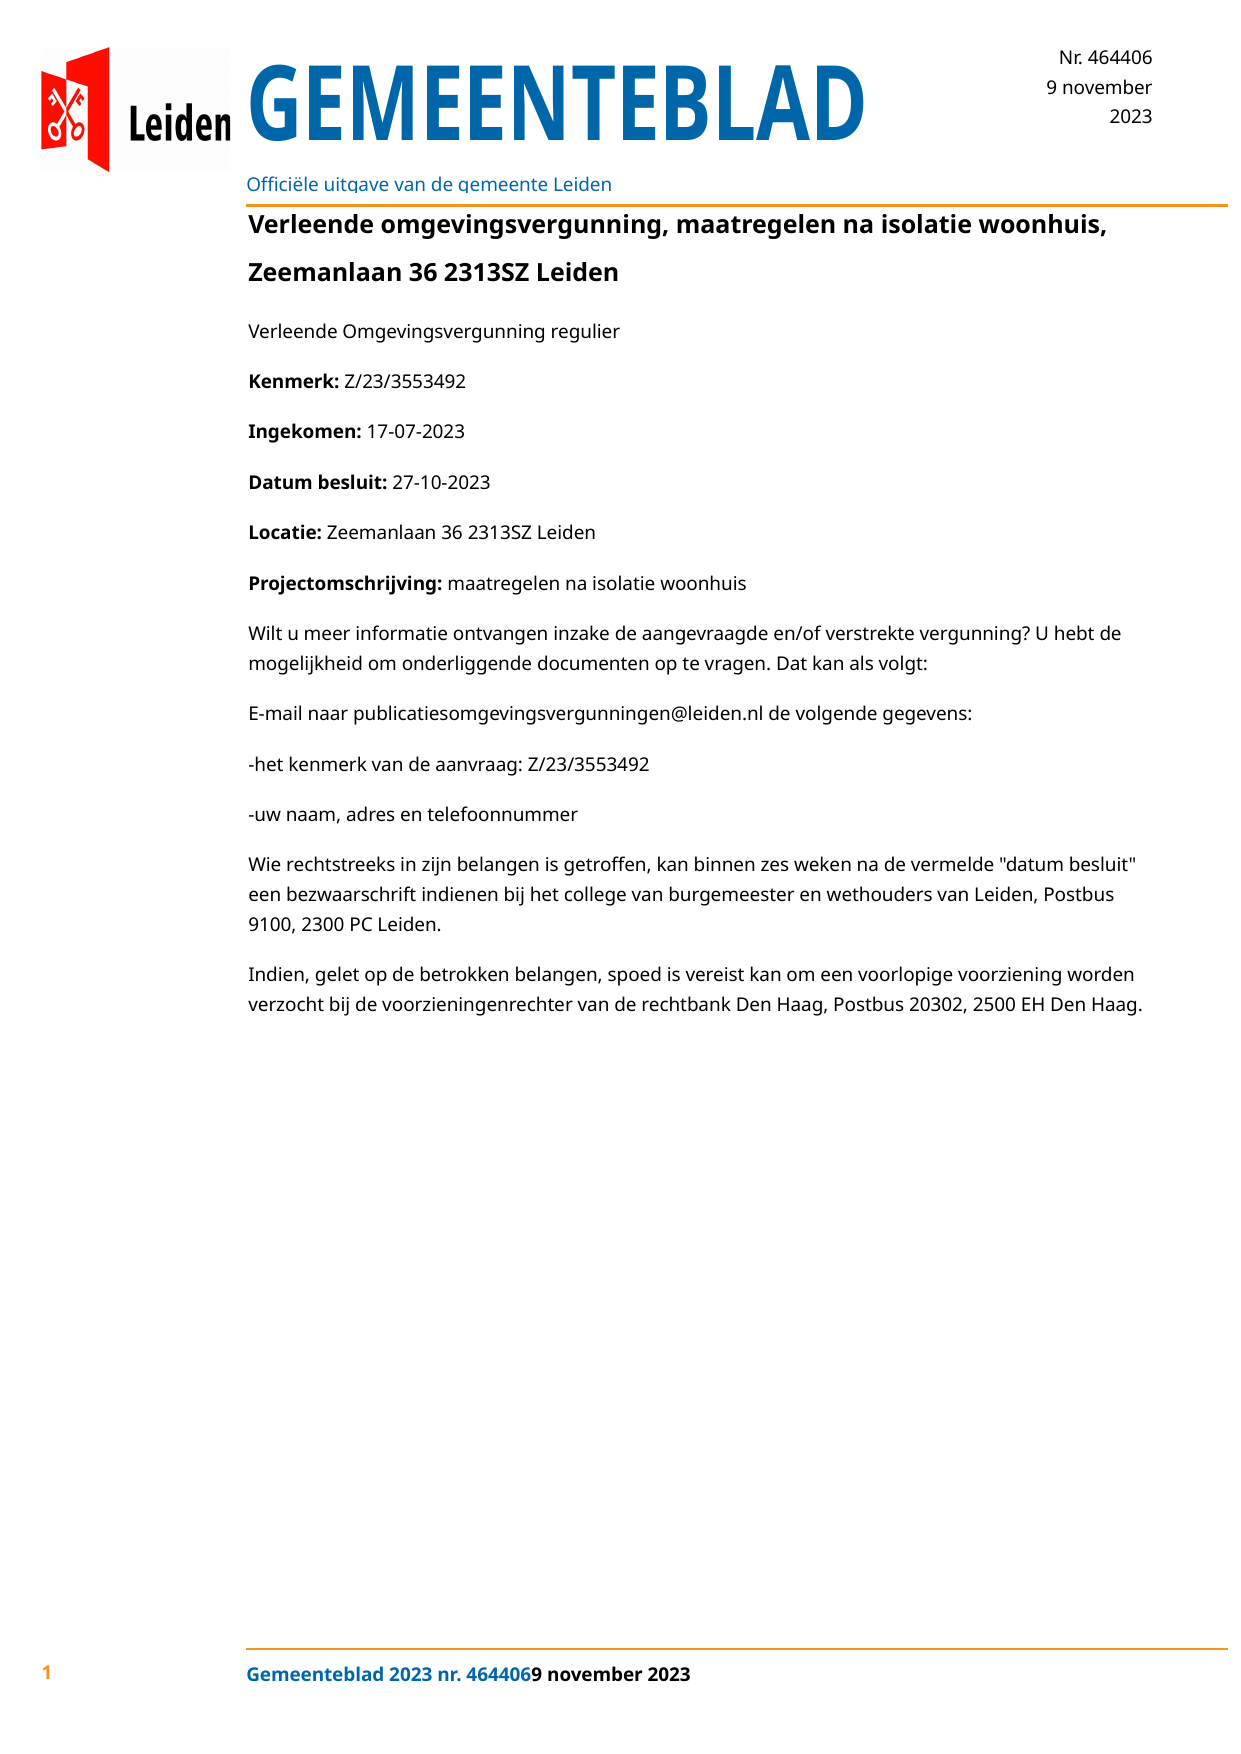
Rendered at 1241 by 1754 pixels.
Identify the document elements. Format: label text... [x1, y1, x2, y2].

text Ingekomen: 17-07-2023 [248, 419, 1152, 444]
text Projectomschrijving: maatregelen na isolatie woonhuis [248, 570, 1152, 596]
text -het kenmerk van de aanvraag: Z/23/3553492 [248, 751, 1152, 777]
text Datum besluit: 27-10-2023 [248, 469, 1152, 495]
text Locatie: Zeemanlaan 36 2313SZ Leiden [248, 519, 1152, 545]
text E-mail naar publicatiesomgevingsvergunningen@leiden.nl de volgende gegevens: [248, 700, 1152, 726]
text Wilt u meer informatie ontvangen inzake de aangevraagde en/of verstrekte vergunning? U hebt de mogelijkheid om onderliggende documenten op te vragen. Dat kan als volgt: [248, 620, 1152, 676]
text Wie rechtstreeks in zijn belangen is getroffen, kan binnen zes weken na de vermelde "datum besluit" een bezwaarschrift indienen bij het college van burgemeester en wethouders van Leiden, Postbus 9100, 2300 PC Leiden. [248, 852, 1152, 937]
text Verleende Omgevingsvergunning regulier [248, 318, 1152, 344]
picture [41, 47, 231, 172]
text Verleende omgevingsvergunning, maatregelen na isolatie woonhuis, Zeemanlaan 36 2313SZ Leiden [248, 207, 1152, 288]
text Kenmerk: Z/23/3553492 [248, 368, 1152, 394]
text -uw naam, adres en telefoonnummer [248, 801, 1152, 827]
text Indien, gelet op de betrokken belangen, spoed is vereist kan om een voorlopige voorziening worden verzocht bij de voorzieningenrechter van de rechtbank Den Haag, Postbus 20302, 2500 EH Den Haag. [248, 961, 1152, 1017]
